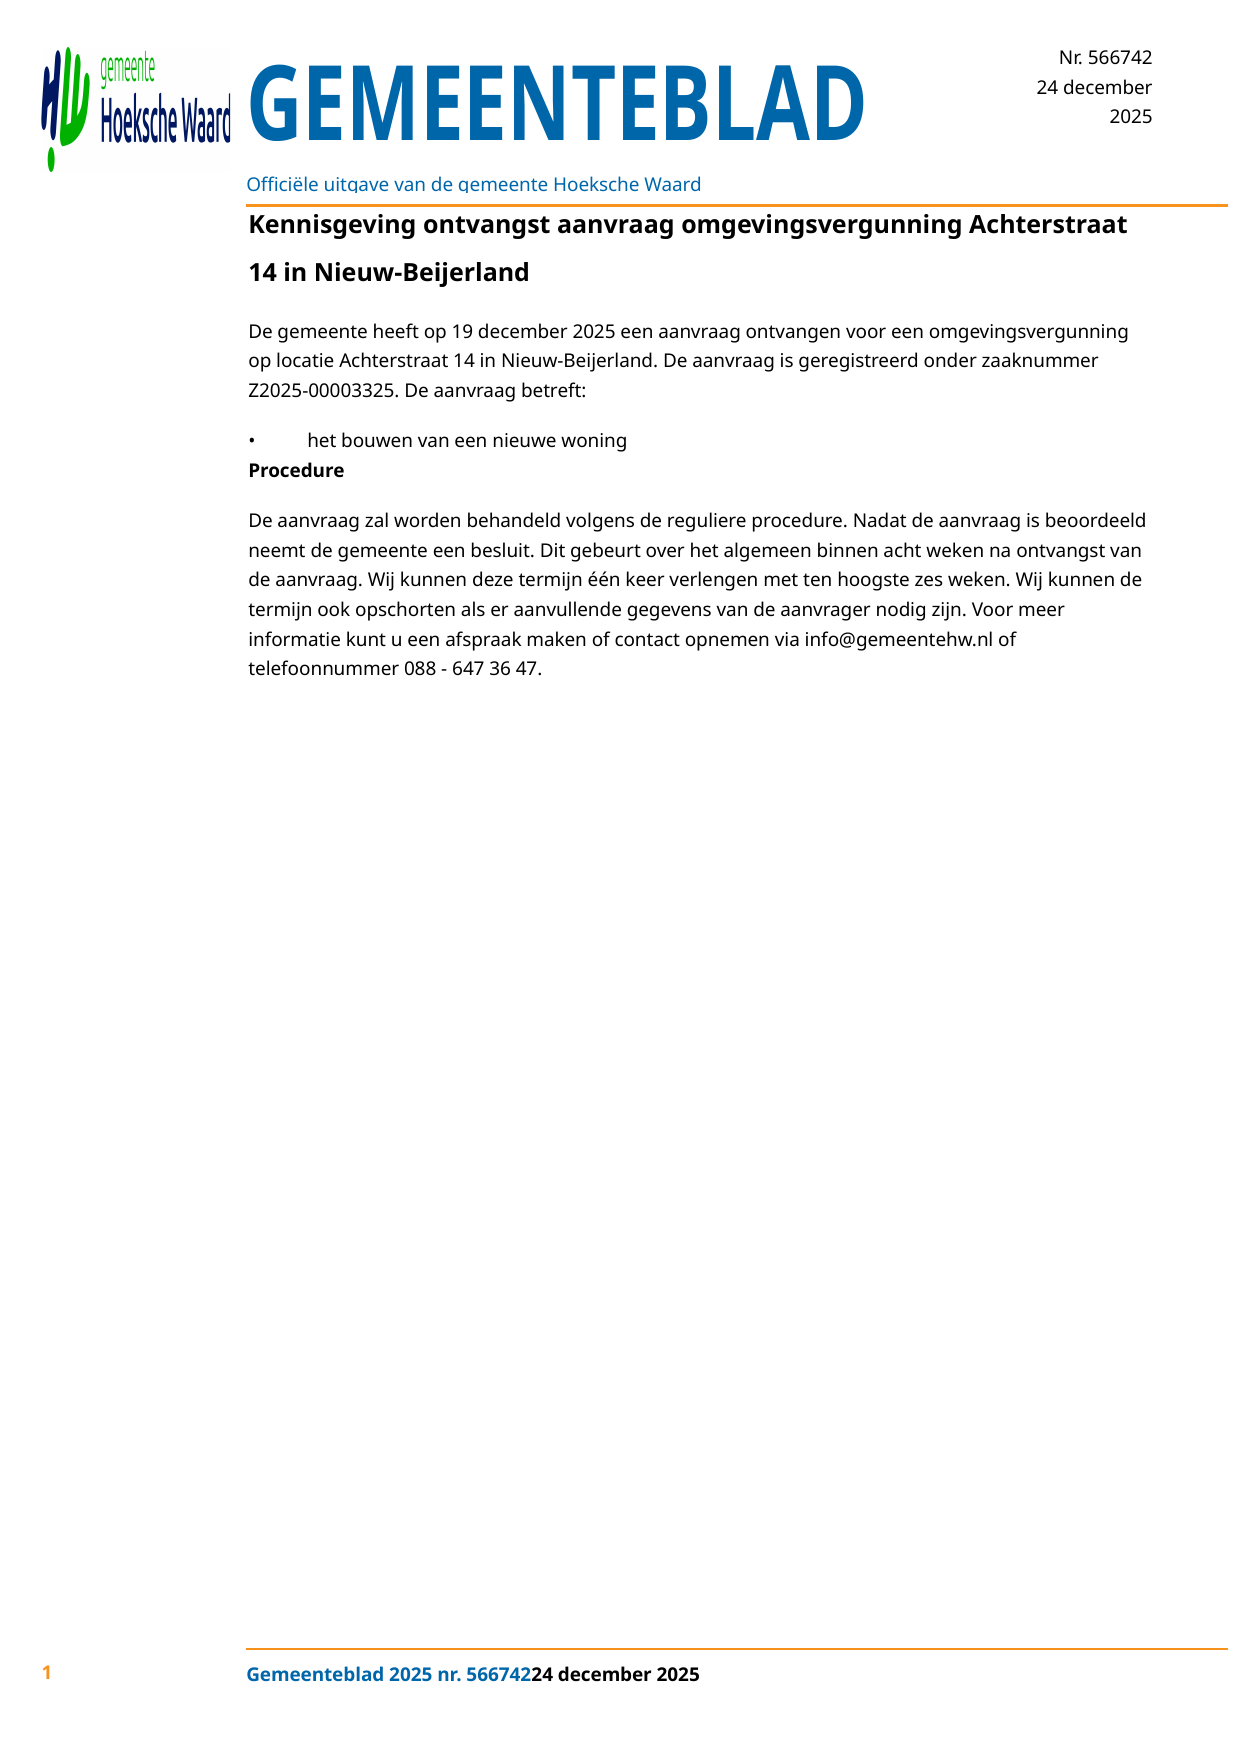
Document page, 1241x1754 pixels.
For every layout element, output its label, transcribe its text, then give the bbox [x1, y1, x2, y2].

text Kennisgeving ontvangst aanvraag omgevingsvergunning Achterstraat 14 in Nieuw-Beijerland [248, 207, 1152, 288]
text De aanvraag zal worden behandeld volgens de reguliere procedure. Nadat de aanvraag is beoordeeld neemt de gemeente een besluit. Dit gebeurt over het algemeen binnen acht weken na ontvangst van de aanvraag. Wij kunnen deze termijn één keer verlengen met ten hoogste zes weken. Wij kunnen de termijn ook opschorten als er aanvullende gegevens van de aanvrager nodig zijn. Voor meer informatie kunt u een afspraak maken of contact opnemen via info@gemeentehw.nl of telefoonnummer 088 - 647 36 47. [248, 507, 1152, 681]
text De gemeente heeft op 19 december 2025 een aanvraag ontvangen voor een omgevingsvergunning op locatie Achterstraat 14 in Nieuw-Beijerland. De aanvraag is geregistreerd onder zaaknummer Z2025-00003325. De aanvraag betreft: [248, 318, 1152, 403]
list het bouwen van een nieuwe woning [248, 427, 1152, 453]
picture [41, 47, 231, 172]
text Procedure [248, 457, 1152, 483]
